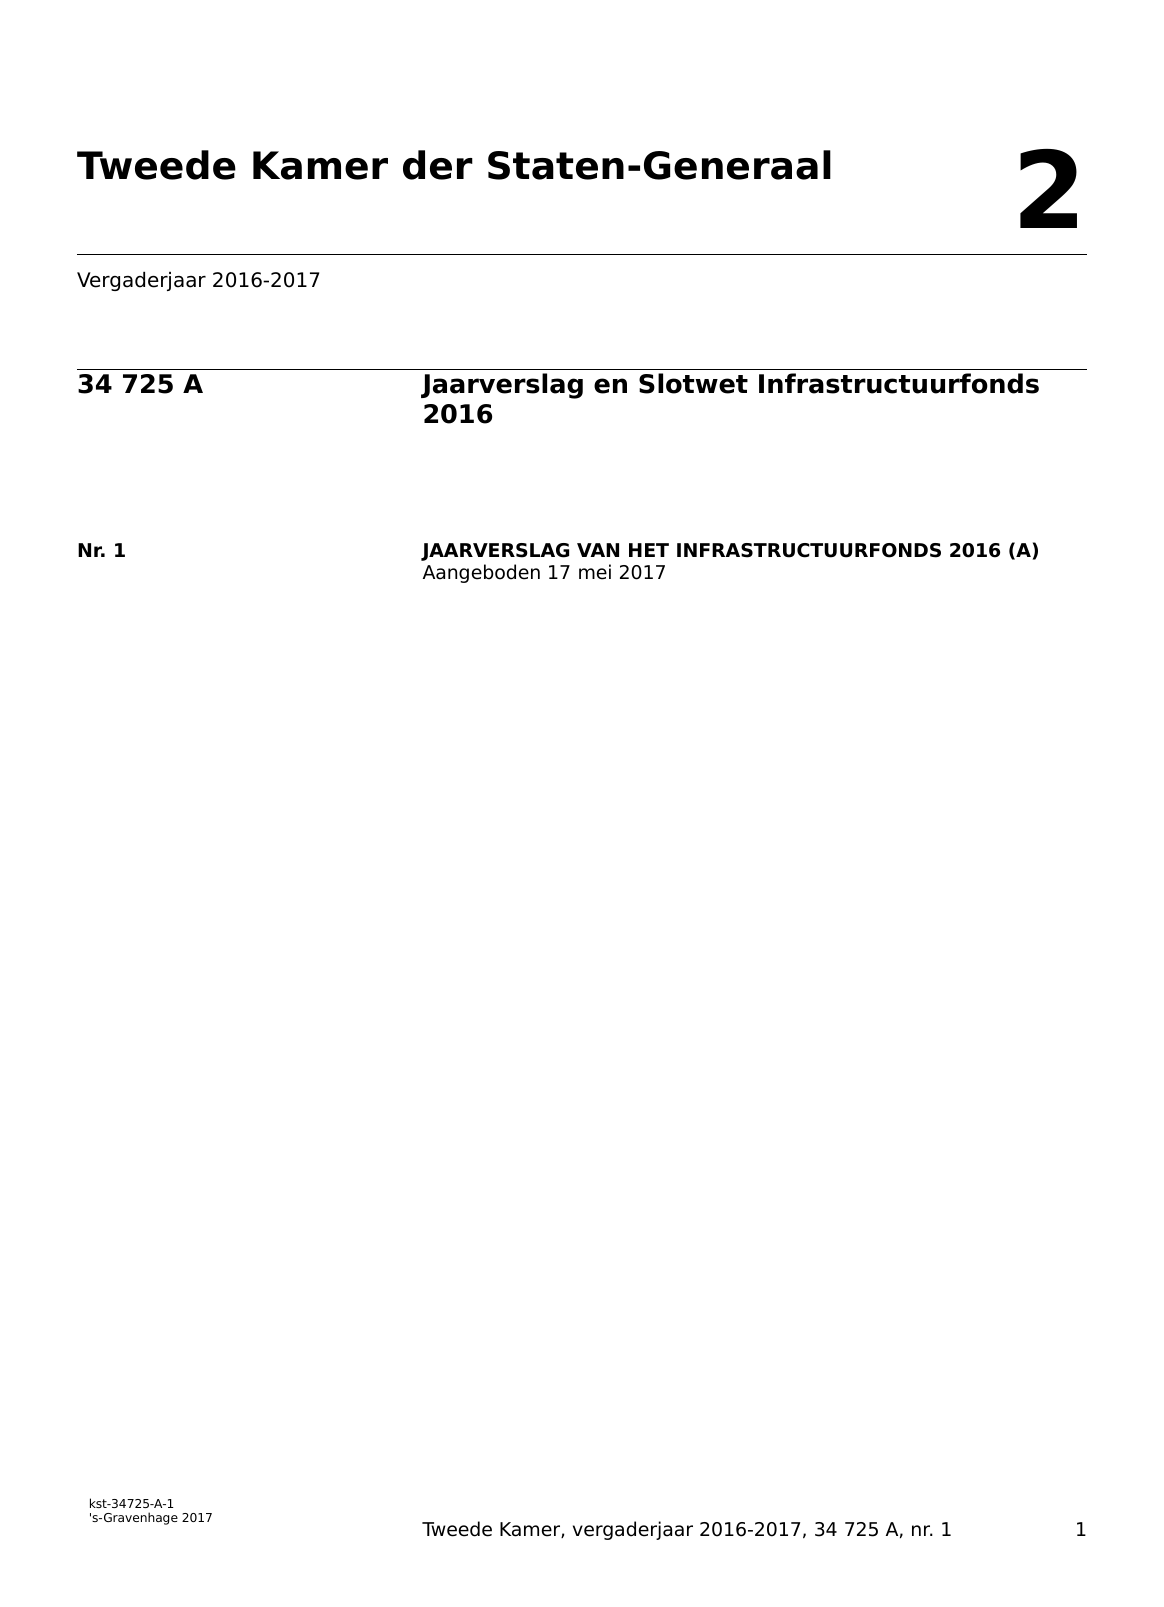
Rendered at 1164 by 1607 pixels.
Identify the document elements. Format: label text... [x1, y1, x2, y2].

table_header 2 [886, 130, 1087, 254]
table_header Tweede Kamer der Staten-Generaal [77, 130, 886, 254]
text Aangeboden 17 mei 2017 [422, 562, 1087, 584]
subtitle 34 725 A Jaarverslag en Slotwet Infrastructuurfonds 2016 [77, 370, 1087, 429]
text 's-Gravenhage 2017 [88, 1511, 323, 1525]
text kst-34725-A-1 [88, 1497, 323, 1511]
subtitle Nr. 1 JAARVERSLAG VAN HET INFRASTRUCTUURFONDS 2016 (A) [77, 540, 1087, 562]
table_cell Vergaderjaar 2016-2017 [77, 255, 1087, 369]
